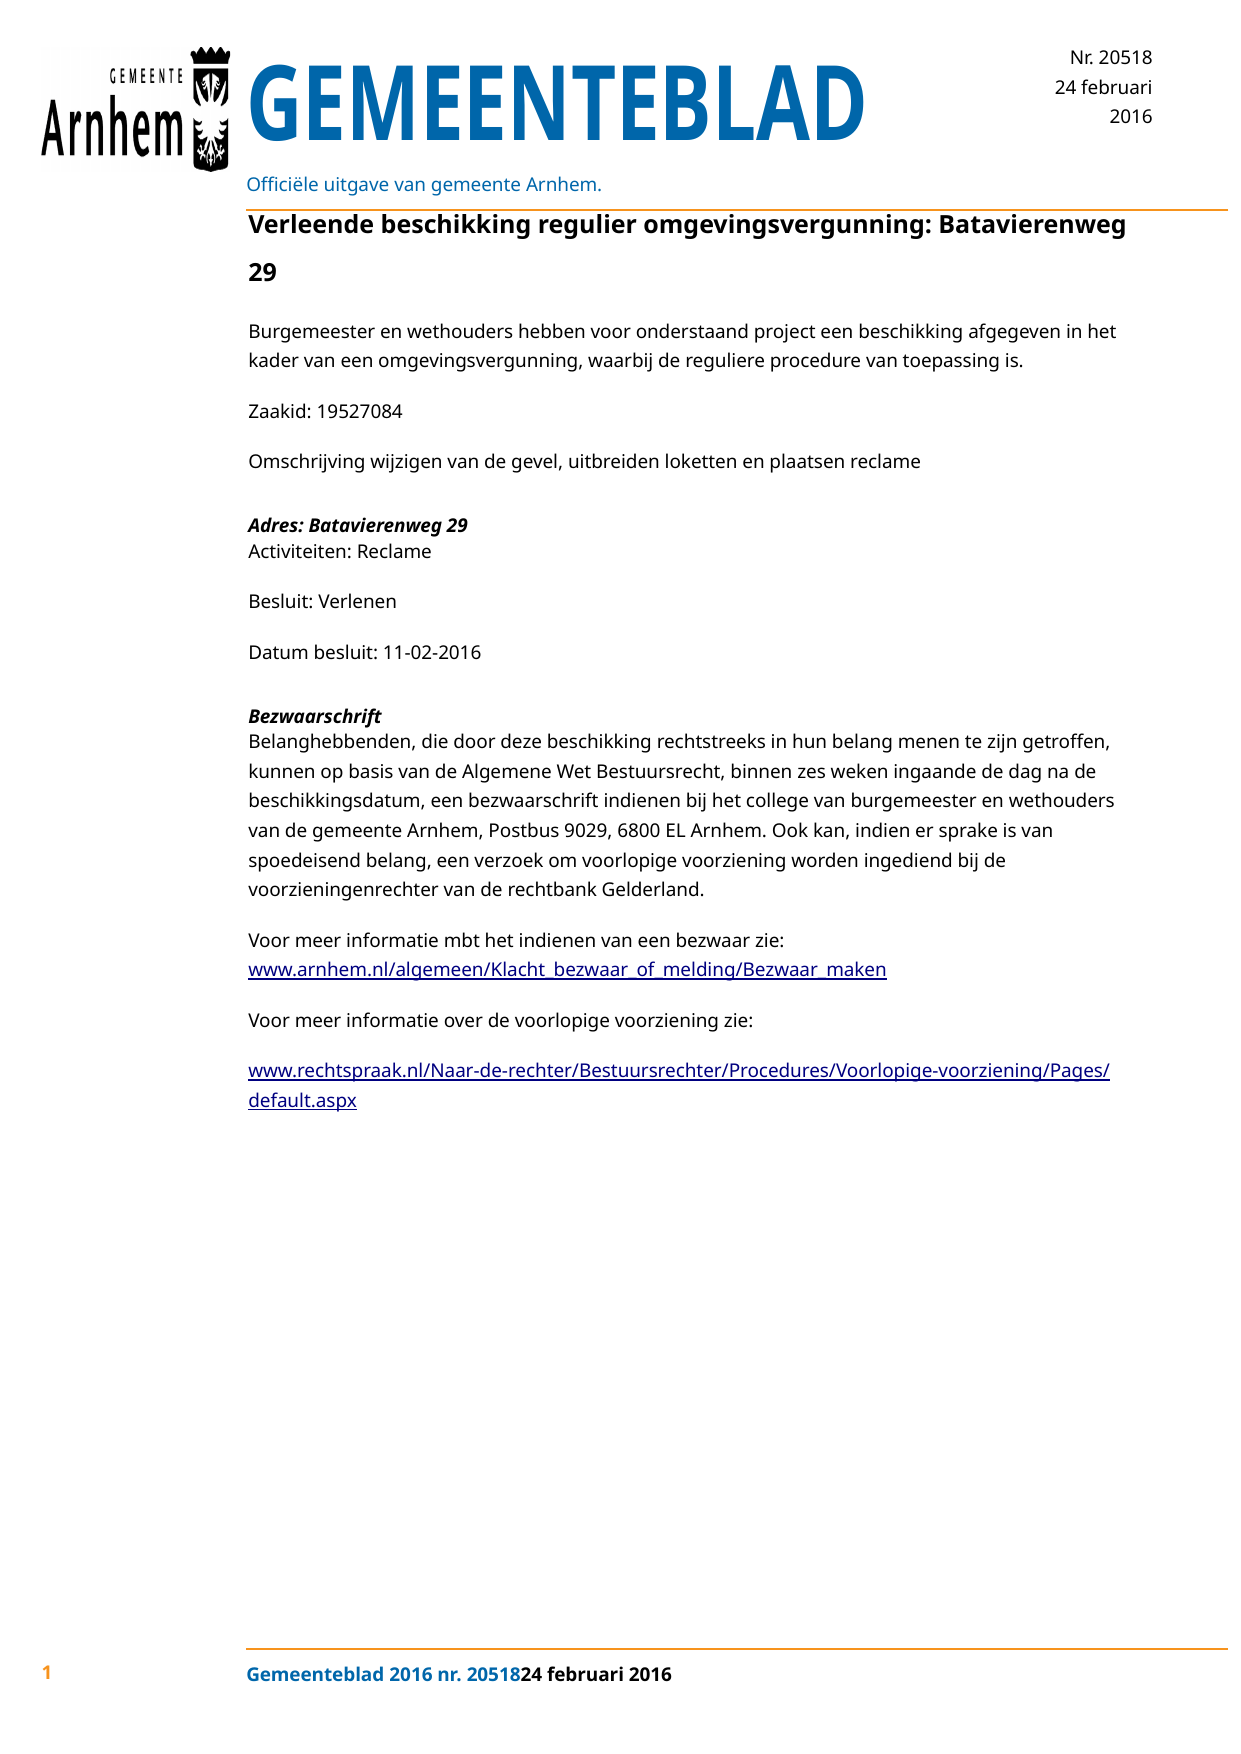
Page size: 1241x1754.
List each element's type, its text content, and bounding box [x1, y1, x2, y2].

picture [41, 47, 231, 172]
text Datum besluit: 11-02-2016 [248, 639, 1152, 664]
text Activiteiten: Reclame [248, 538, 1152, 564]
text Voor meer informatie over de voorlopige voorziening zie: [248, 1007, 1152, 1033]
text Verleende beschikking regulier omgevingsvergunning: Batavierenweg 29 [248, 211, 1152, 288]
text Adres: Batavierenweg 29 [248, 512, 1152, 538]
text Voor meer informatie mbt het indienen van een bezwaar zie: www.arnhem.nl/algemeen/Klacht_bezwaar_of_melding/Bezwaar_maken [248, 927, 1152, 982]
text Besluit: Verlenen [248, 588, 1152, 614]
text Belanghebbenden, die door deze beschikking rechtstreeks in hun belang menen te zijn getroffen, kunnen op basis van de Algemene Wet Bestuursrecht, binnen zes weken ingaande de dag na de beschikkingsdatum, een bezwaarschrift indienen bij het college van burgemeester en wethouders van de gemeente Arnhem, Postbus 9029, 6800 EL Arnhem. Ook kan, indien er sprake is van spoedeisend belang, een verzoek om voorlopige voorziening worden ingediend bij de voorzieningenrechter van de rechtbank Gelderland. [248, 728, 1152, 902]
text Bezwaarschrift [248, 703, 1152, 728]
text Zaakid: 19527084 [248, 398, 1152, 424]
text Burgemeester en wethouders hebben voor onderstaand project een beschikking afgegeven in het kader van een omgevingsvergunning, waarbij de reguliere procedure van toepassing is. [248, 318, 1152, 373]
text www.rechtspraak.nl/Naar-de-rechter/Bestuursrechter/Procedures/Voorlopige-voorziening/Pages/default.aspx [248, 1057, 1152, 1113]
text Omschrijving wijzigen van de gevel, uitbreiden loketten en plaatsen reclame [248, 448, 1152, 474]
